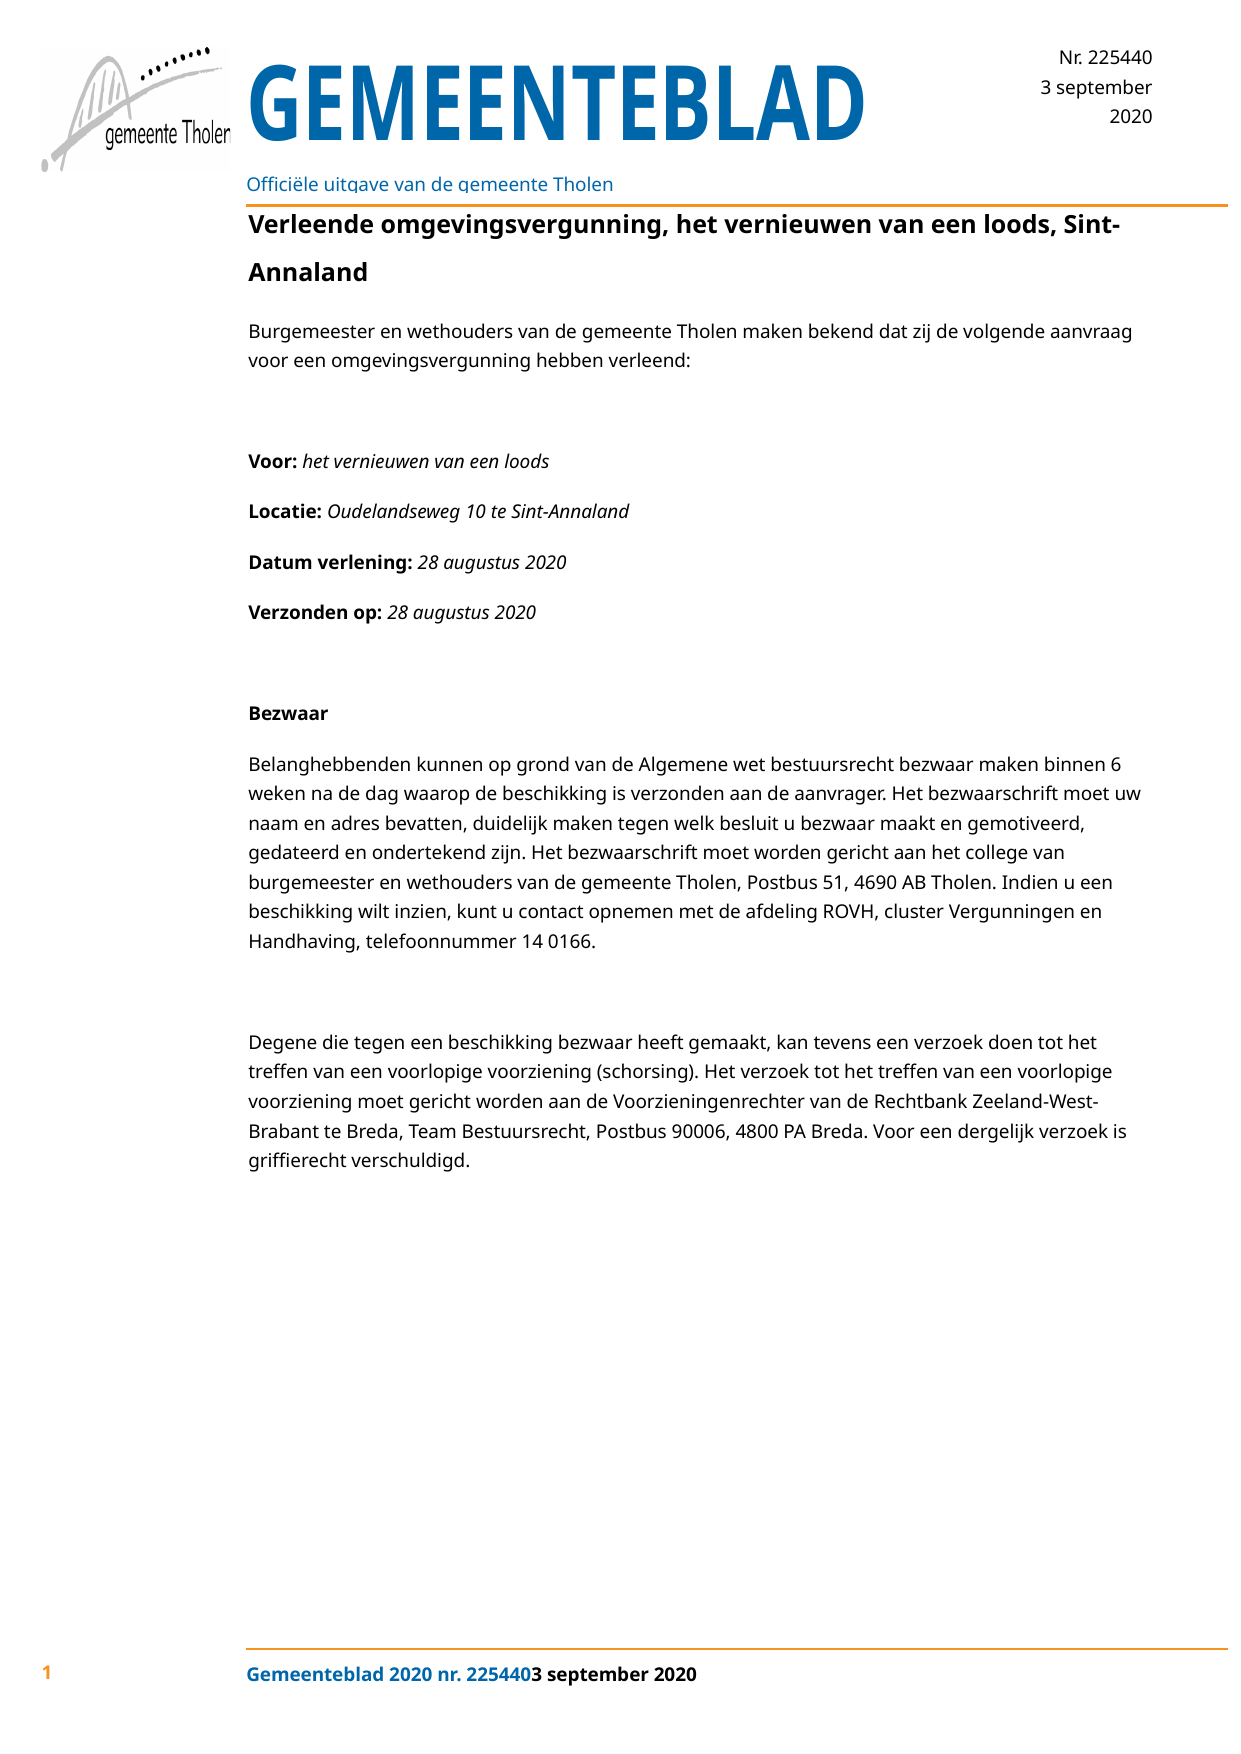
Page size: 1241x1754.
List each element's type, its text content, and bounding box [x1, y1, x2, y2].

picture [41, 47, 231, 172]
text Voor: het vernieuwen van een loods [248, 448, 1152, 474]
text Degene die tegen een beschikking bezwaar heeft gemaakt, kan tevens een verzoek doen tot het treffen van een voorlopige voorziening (schorsing). Het verzoek tot het treffen van een voorlopige voorziening moet gericht worden aan de Voorzieningenrechter van de Rechtbank Zeeland-West-Brabant te Breda, Team Bestuursrecht, Postbus 90006, 4800 PA Breda. Voor een dergelijk verzoek is griffierecht verschuldigd. [248, 1029, 1152, 1173]
text Bezwaar [248, 700, 1152, 726]
text Verleende omgevingsvergunning, het vernieuwen van een loods, Sint-Annaland [248, 207, 1152, 288]
text Burgemeester en wethouders van de gemeente Tholen maken bekend dat zij de volgende aanvraag voor een omgevingsvergunning hebben verleend: [248, 318, 1152, 373]
text Belanghebbenden kunnen op grond van de Algemene wet bestuursrecht bezwaar maken binnen 6 weken na de dag waarop de beschikking is verzonden aan de aanvrager. Het bezwaarschrift moet uw naam en adres bevatten, duidelijk maken tegen welk besluit u bezwaar maakt en gemotiveerd, gedateerd en ondertekend zijn. Het bezwaarschrift moet worden gericht aan het college van burgemeester en wethouders van de gemeente Tholen, Postbus 51, 4690 AB Tholen. Indien u een beschikking wilt inzien, kunt u contact opnemen met de afdeling ROVH, cluster Vergunningen en Handhaving, telefoonnummer 14 0166. [248, 751, 1152, 954]
text Verzonden op: 28 augustus 2020 [248, 599, 1152, 625]
text Locatie: Oudelandseweg 10 te Sint-Annaland [248, 499, 1152, 524]
text Datum verlening: 28 augustus 2020 [248, 549, 1152, 575]
